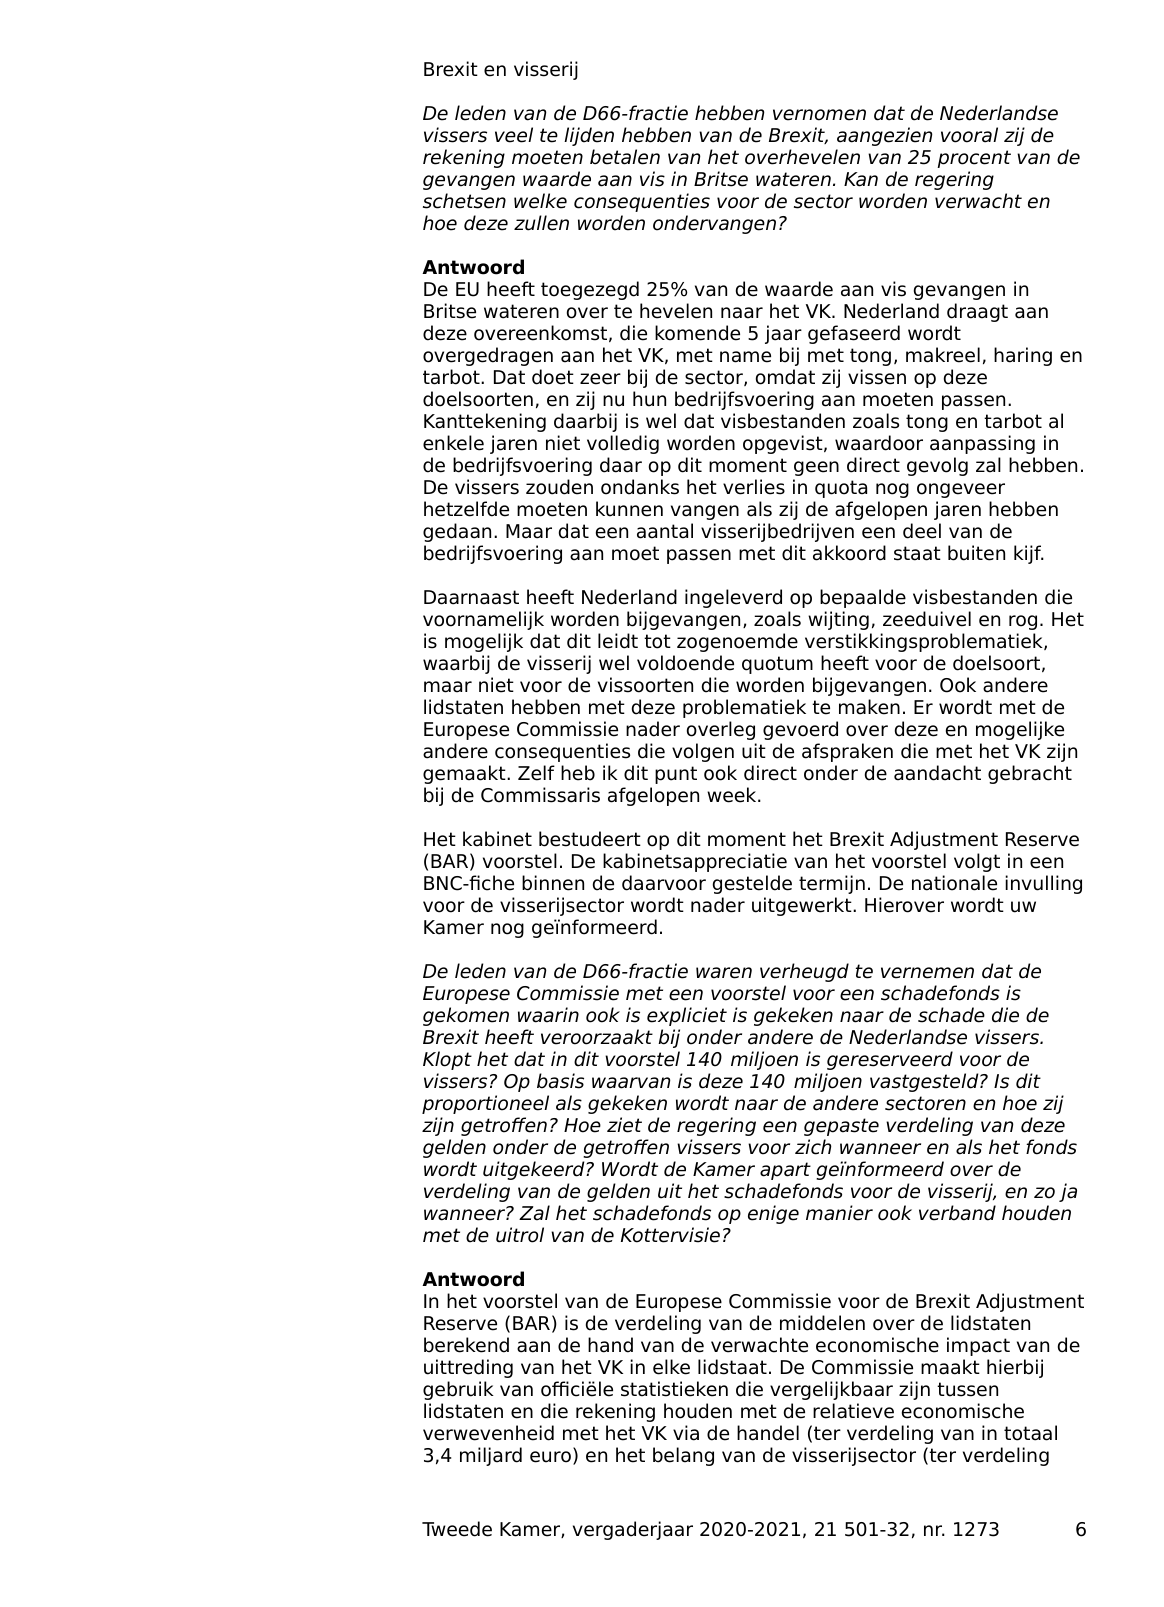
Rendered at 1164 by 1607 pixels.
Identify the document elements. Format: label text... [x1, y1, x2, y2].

text Het kabinet bestudeert op dit moment het Brexit Adjustment Reserve (BAR) voorstel. De kabinetsappreciatie van het voorstel volgt in een BNC-fiche binnen de daarvoor gestelde termijn. De nationale invulling voor de visserijsector wordt nader uitgewerkt. Hierover wordt uw Kamer nog geïnformeerd. [422, 829, 1087, 939]
subtitle Antwoord [422, 257, 1087, 279]
subtitle Antwoord [422, 1269, 1087, 1291]
text Daarnaast heeft Nederland ingeleverd op bepaalde visbestanden die voornamelijk worden bijgevangen, zoals wijting, zeeduivel en rog. Het is mogelijk dat dit leidt tot zogenoemde verstikkingsproblematiek, waarbij de visserij wel voldoende quotum heeft voor de doelsoort, maar niet voor de vissoorten die worden bijgevangen. Ook andere lidstaten hebben met deze problematiek te maken. Er wordt met de Europese Commissie nader overleg gevoerd over deze en mogelijke andere consequenties die volgen uit de afspraken die met het VK zijn gemaakt. Zelf heb ik dit punt ook direct onder de aandacht gebracht bij de Commissaris afgelopen week. [422, 587, 1087, 807]
text De leden van de D66-fractie waren verheugd te vernemen dat de Europese Commissie met een voorstel voor een schadefonds is gekomen waarin ook is expliciet is gekeken naar de schade die de Brexit heeft veroorzaakt bij onder andere de Nederlandse vissers. Klopt het dat in dit voorstel 140 miljoen is gereserveerd voor de vissers? Op basis waarvan is deze 140 miljoen vastgesteld? Is dit proportioneel als gekeken wordt naar de andere sectoren en hoe zij zijn getroffen? Hoe ziet de regering een gepaste verdeling van deze gelden onder de getroffen vissers voor zich wanneer en als het fonds wordt uitgekeerd? Wordt de Kamer apart geïnformeerd over de verdeling van de gelden uit het schadefonds voor de visserij, en zo ja wanneer? Zal het schadefonds op enige manier ook verband houden met de uitrol van de Kottervisie? [422, 961, 1087, 1247]
subtitle Brexit en visserij [422, 59, 1087, 81]
text In het voorstel van de Europese Commissie voor de Brexit Adjustment Reserve (BAR) is de verdeling van de middelen over de lidstaten berekend aan de hand van de verwachte economische impact van de uittreding van het VK in elke lidstaat. De Commissie maakt hierbij gebruik van officiële statistieken die vergelijkbaar zijn tussen lidstaten en die rekening houden met de relatieve economische verwevenheid met het VK via de handel (ter verdeling van in totaal 3,4 miljard euro) en het belang van de visserijsector (ter verdeling [422, 1291, 1087, 1467]
text De EU heeft toegezegd 25% van de waarde aan vis gevangen in Britse wateren over te hevelen naar het VK. Nederland draagt aan deze overeenkomst, die komende 5 jaar gefaseerd wordt overgedragen aan het VK, met name bij met tong, makreel, haring en tarbot. Dat doet zeer bij de sector, omdat zij vissen op deze doelsoorten, en zij nu hun bedrijfsvoering aan moeten passen. Kanttekening daarbij is wel dat visbestanden zoals tong en tarbot al enkele jaren niet volledig worden opgevist, waardoor aanpassing in de bedrijfsvoering daar op dit moment geen direct gevolg zal hebben. De vissers zouden ondanks het verlies in quota nog ongeveer hetzelfde moeten kunnen vangen als zij de afgelopen jaren hebben gedaan. Maar dat een aantal visserijbedrijven een deel van de bedrijfsvoering aan moet passen met dit akkoord staat buiten kijf. [422, 279, 1087, 565]
text De leden van de D66-fractie hebben vernomen dat de Nederlandse vissers veel te lijden hebben van de Brexit, aangezien vooral zij de rekening moeten betalen van het overhevelen van 25 procent van de gevangen waarde aan vis in Britse wateren. Kan de regering schetsen welke consequenties voor de sector worden verwacht en hoe deze zullen worden ondervangen? [422, 103, 1087, 235]
